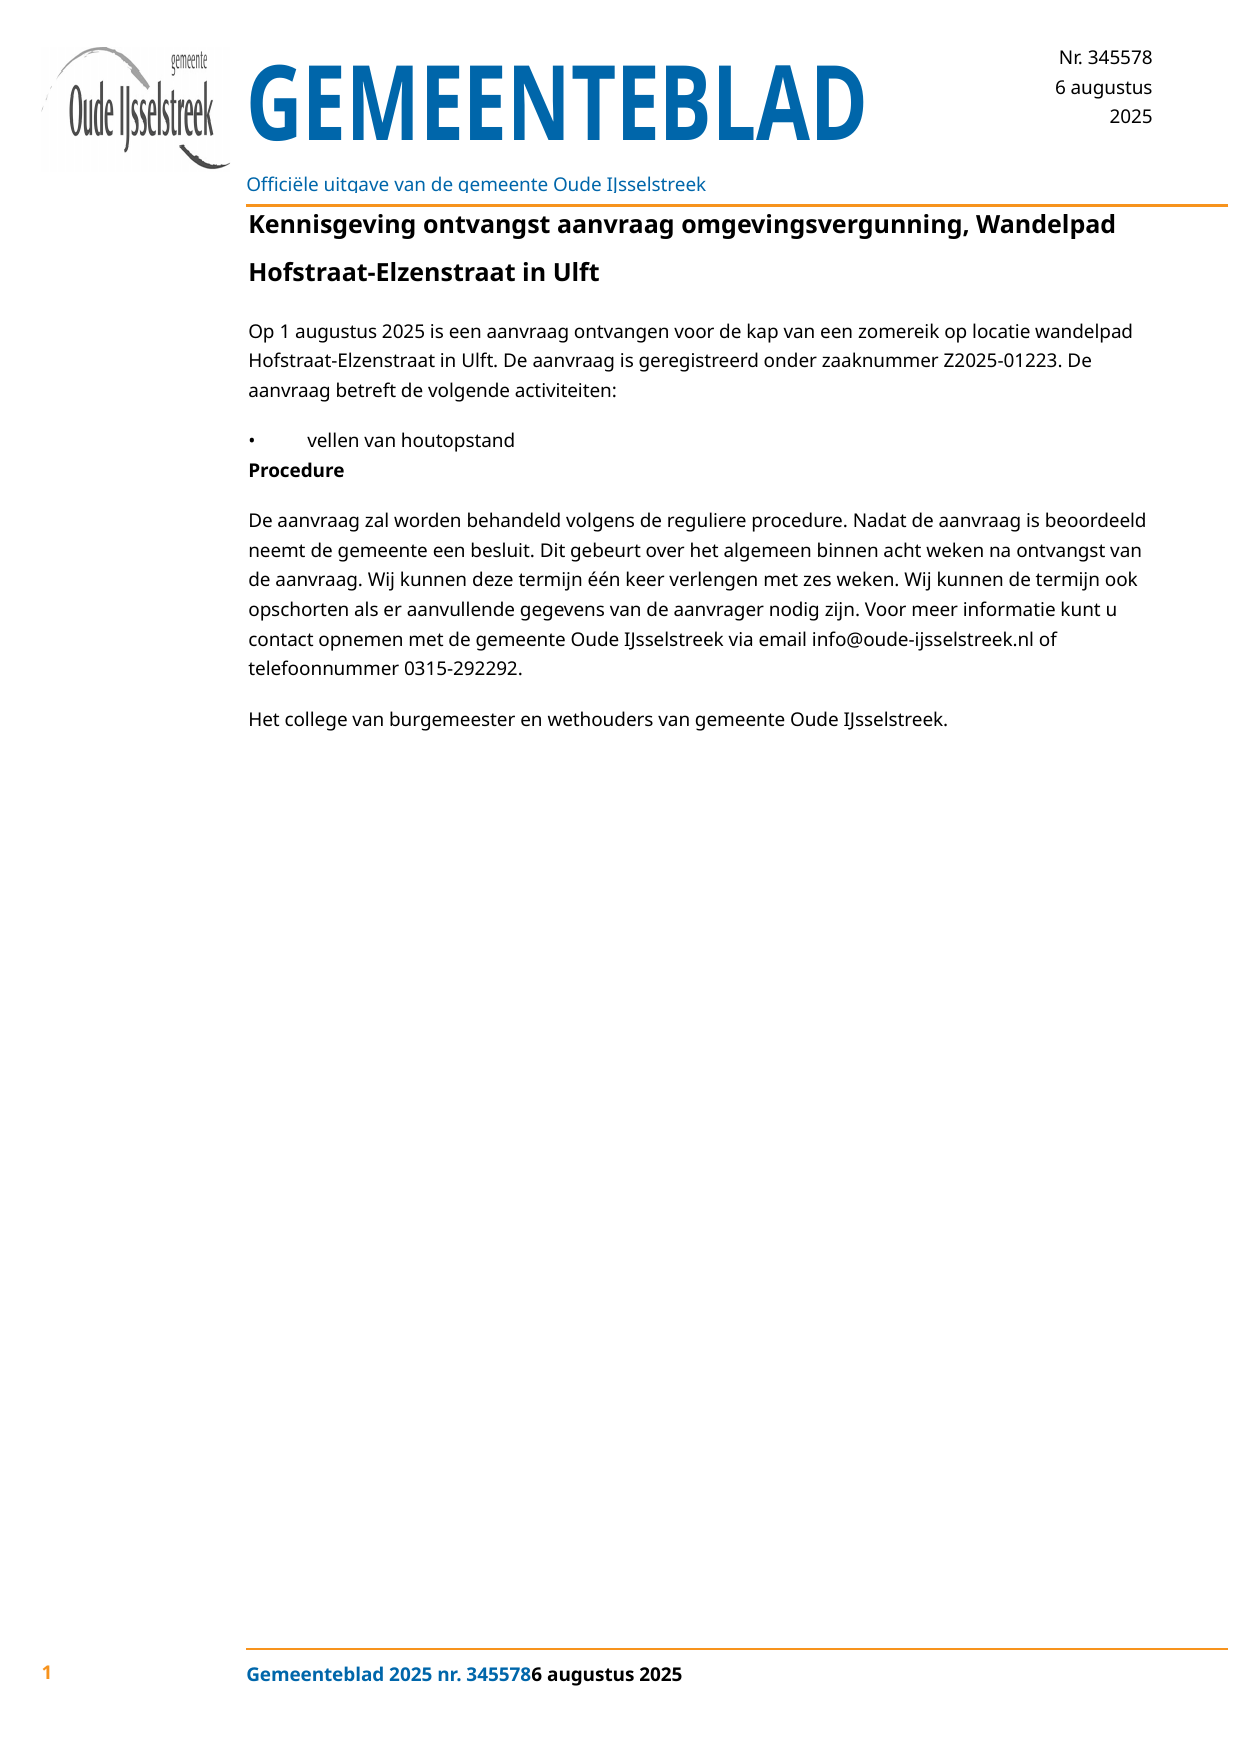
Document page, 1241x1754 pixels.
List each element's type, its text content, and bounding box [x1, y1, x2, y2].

picture [41, 47, 231, 172]
text De aanvraag zal worden behandeld volgens de reguliere procedure. Nadat de aanvraag is beoordeeld neemt de gemeente een besluit. Dit gebeurt over het algemeen binnen acht weken na ontvangst van de aanvraag. Wij kunnen deze termijn één keer verlengen met zes weken. Wij kunnen de termijn ook opschorten als er aanvullende gegevens van de aanvrager nodig zijn. Voor meer informatie kunt u contact opnemen met de gemeente Oude IJsselstreek via email info@oude-ijsselstreek.nl of telefoonnummer 0315-292292. [248, 507, 1152, 681]
list vellen van houtopstand [248, 427, 1152, 453]
text Op 1 augustus 2025 is een aanvraag ontvangen voor de kap van een zomereik op locatie wandelpad Hofstraat-Elzenstraat in Ulft. De aanvraag is geregistreerd onder zaaknummer Z2025-01223. De aanvraag betreft de volgende activiteiten: [248, 318, 1152, 403]
text Kennisgeving ontvangst aanvraag omgevingsvergunning, Wandelpad Hofstraat-Elzenstraat in Ulft [248, 207, 1152, 288]
text Procedure [248, 457, 1152, 483]
text Het college van burgemeester en wethouders van gemeente Oude IJsselstreek. [248, 706, 1152, 732]
